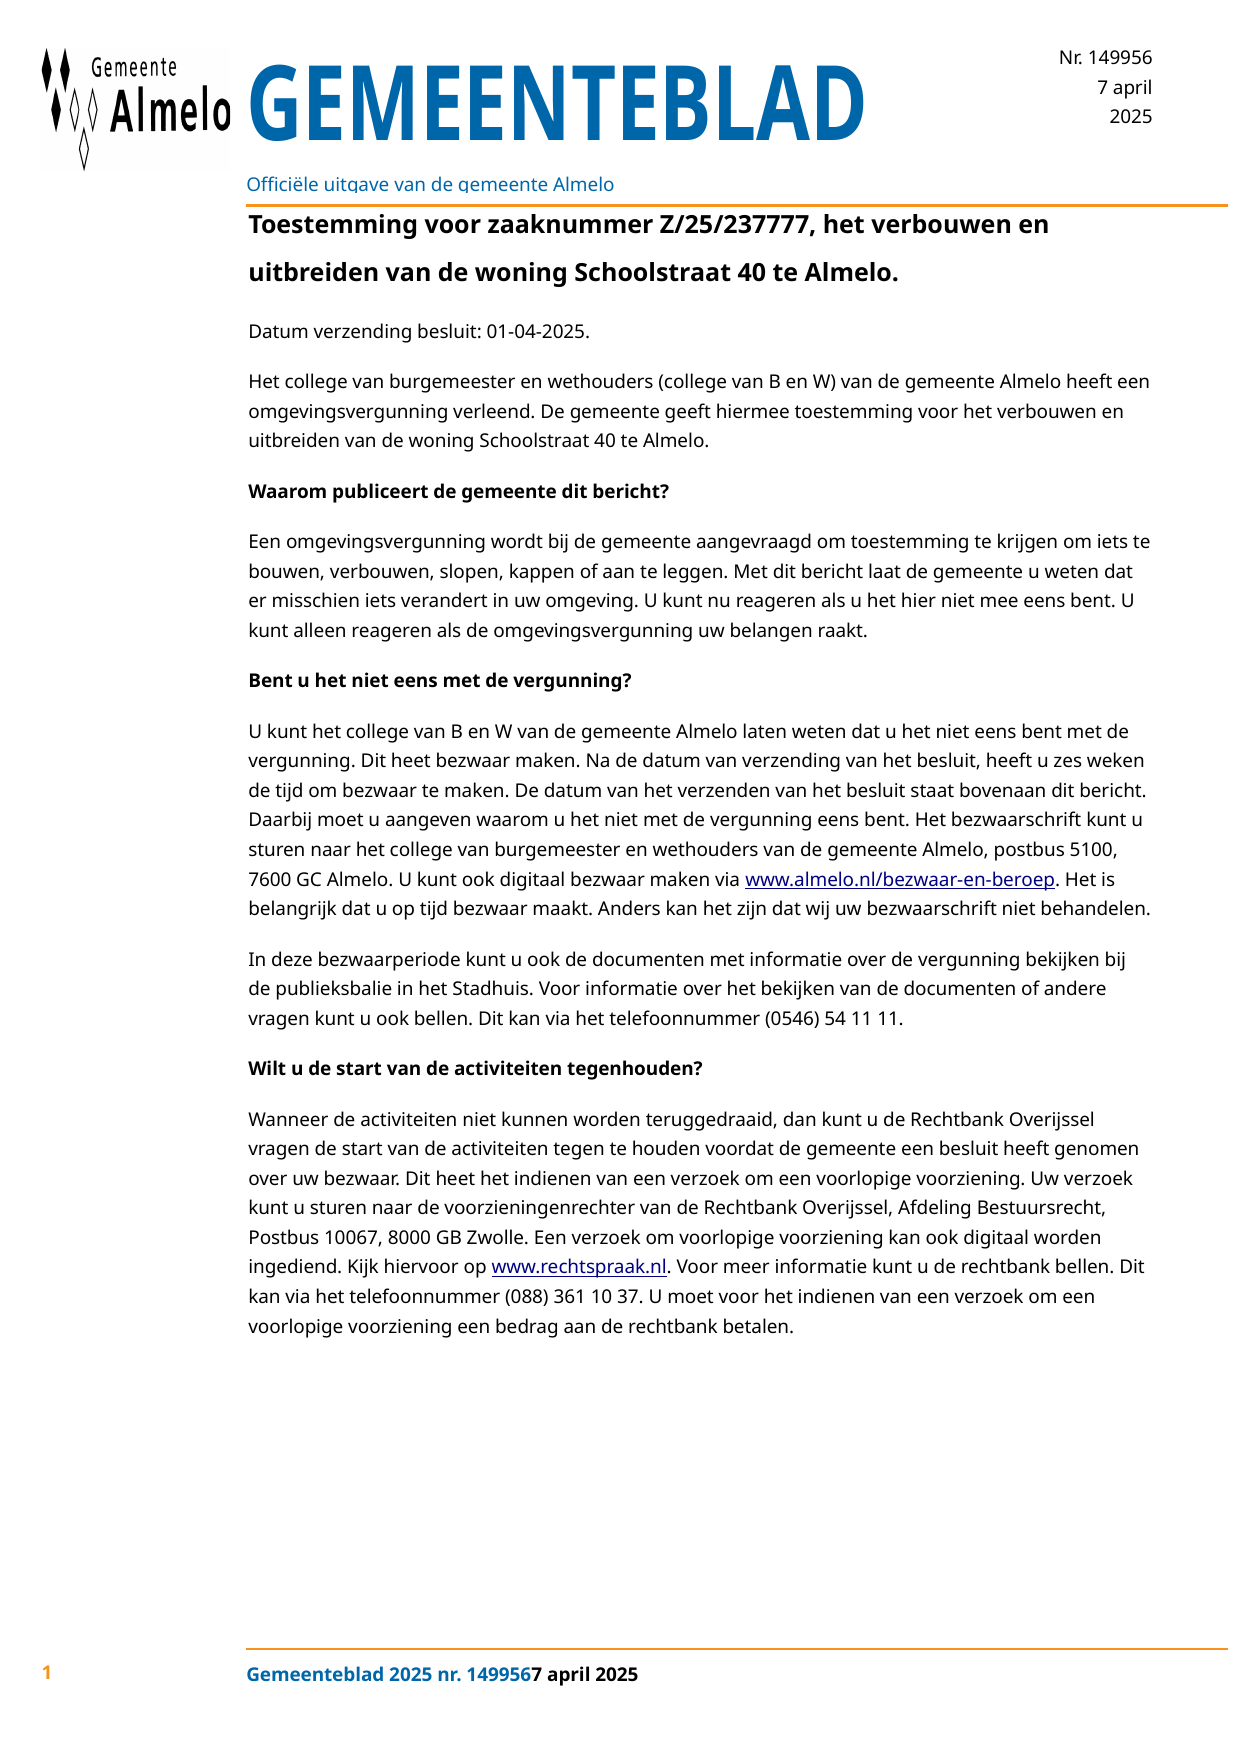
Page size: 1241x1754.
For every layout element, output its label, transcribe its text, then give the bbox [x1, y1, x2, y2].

picture [41, 47, 231, 172]
text U kunt het college van B en W van de gemeente Almelo laten weten dat u het niet eens bent met de vergunning. Dit heet bezwaar maken. Na de datum van verzending van het besluit, heeft u zes weken de tijd om bezwaar te maken. De datum van het verzenden van het besluit staat bovenaan dit bericht. Daarbij moet u aangeven waarom u het niet met de vergunning eens bent. Het bezwaarschrift kunt u sturen naar het college van burgemeester en wethouders van de gemeente Almelo, postbus 5100, 7600 GC Almelo. U kunt ook digitaal bezwaar maken via www.almelo.nl/bezwaar-en-beroep. Het is belangrijk dat u op tijd bezwaar maakt. Anders kan het zijn dat wij uw bezwaarschrift niet behandelen. [248, 718, 1152, 921]
text Waarom publiceert de gemeente dit bericht? [248, 478, 1152, 504]
text Datum verzending besluit: 01-04-2025. [248, 318, 1152, 344]
text Wanneer de activiteiten niet kunnen worden teruggedraaid, dan kunt u de Rechtbank Overijssel vragen de start van de activiteiten tegen te houden voordat de gemeente een besluit heeft genomen over uw bezwaar. Dit heet het indienen van een verzoek om een voorlopige voorziening. Uw verzoek kunt u sturen naar de voorzieningenrechter van de Rechtbank Overijssel, Afdeling Bestuursrecht, Postbus 10067, 8000 GB Zwolle. Een verzoek om voorlopige voorziening kan ook digitaal worden ingediend. Kijk hiervoor op www.rechtspraak.nl. Voor meer informatie kunt u de rechtbank bellen. Dit kan via het telefoonnummer (088) 361 10 37. U moet voor het indienen van een verzoek om een voorlopige voorziening een bedrag aan de rechtbank betalen. [248, 1106, 1152, 1339]
text Het college van burgemeester en wethouders (college van B en W) van de gemeente Almelo heeft een omgevingsvergunning verleend. De gemeente geeft hiermee toestemming voor het verbouwen en uitbreiden van de woning Schoolstraat 40 te Almelo. [248, 368, 1152, 453]
text Toestemming voor zaaknummer Z/25/237777, het verbouwen en uitbreiden van de woning Schoolstraat 40 te Almelo. [248, 207, 1152, 288]
text In deze bezwaarperiode kunt u ook de documenten met informatie over de vergunning bekijken bij de publieksbalie in het Stadhuis. Voor informatie over het bekijken van de documenten of andere vragen kunt u ook bellen. Dit kan via het telefoonnummer (0546) 54 11 11. [248, 946, 1152, 1031]
text Bent u het niet eens met de vergunning? [248, 667, 1152, 693]
text Een omgevingsvergunning wordt bij de gemeente aangevraagd om toestemming te krijgen om iets te bouwen, verbouwen, slopen, kappen of aan te leggen. Met dit bericht laat de gemeente u weten dat er misschien iets verandert in uw omgeving. U kunt nu reageren als u het hier niet mee eens bent. U kunt alleen reageren als de omgevingsvergunning uw belangen raakt. [248, 528, 1152, 643]
text Wilt u de start van de activiteiten tegenhouden? [248, 1055, 1152, 1081]
